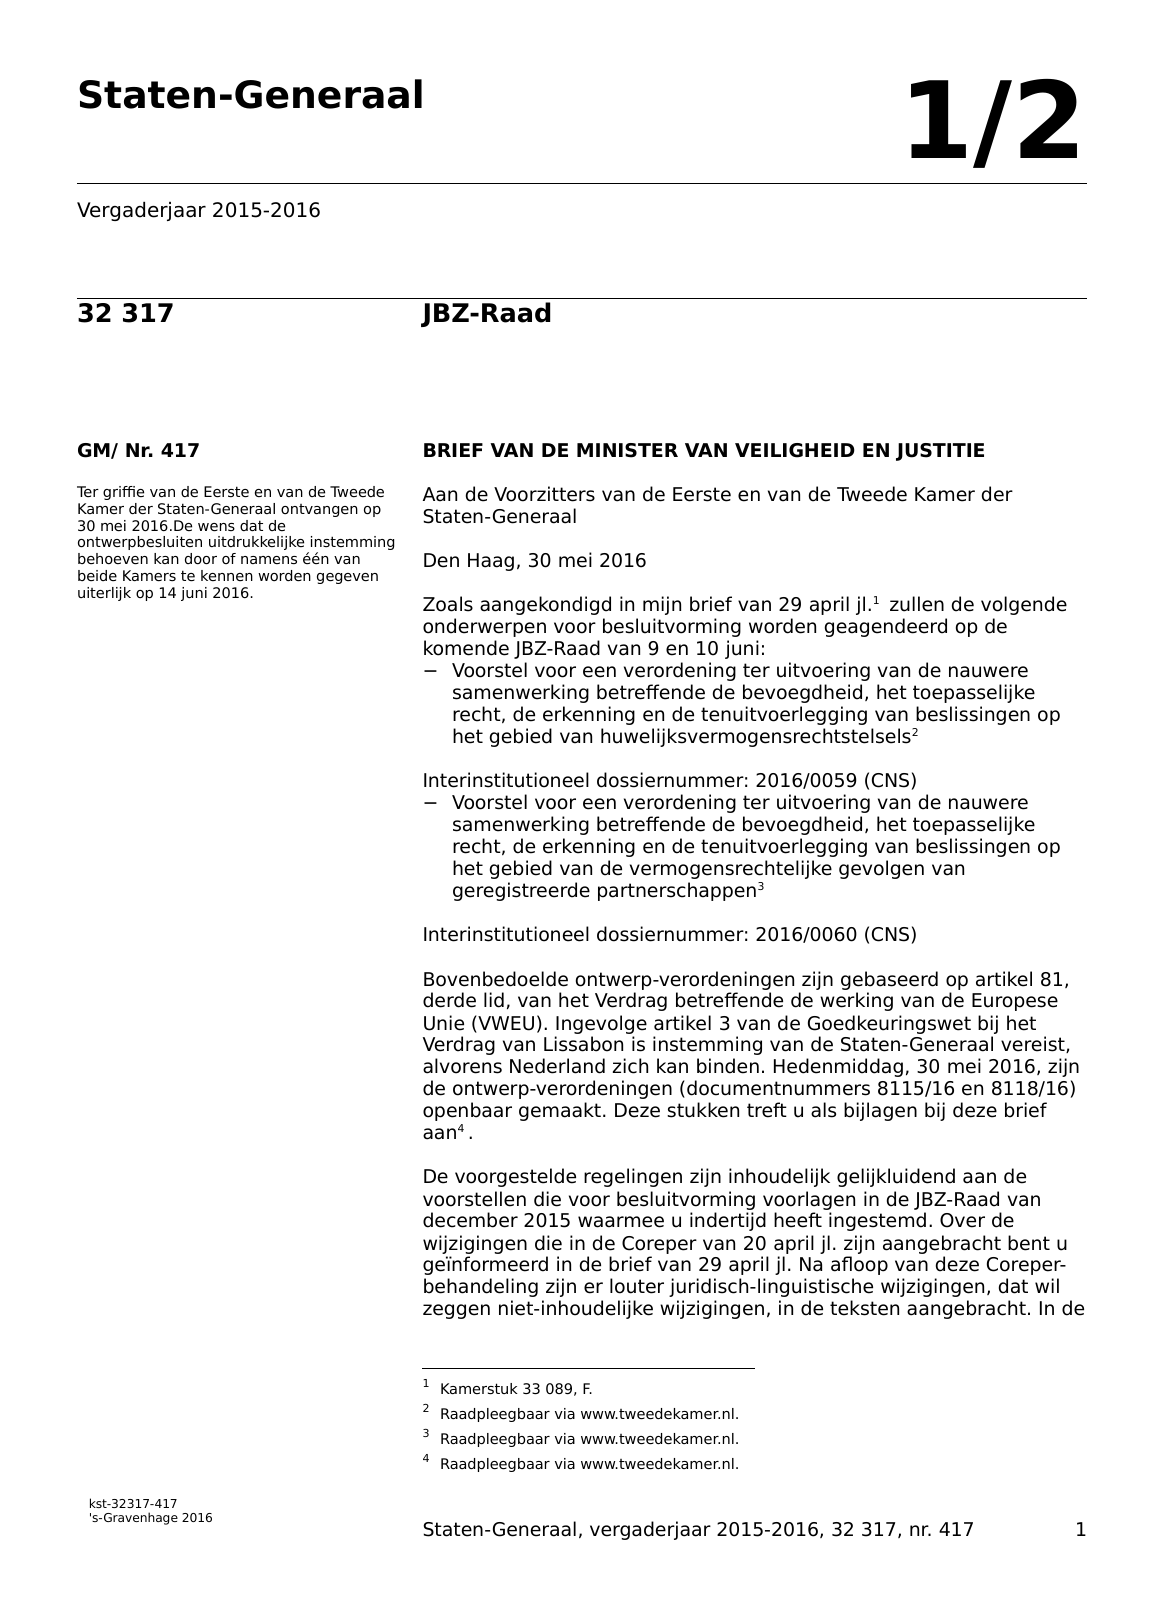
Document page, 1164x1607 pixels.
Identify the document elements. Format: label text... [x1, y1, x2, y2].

text 's-Gravenhage 2016 [88, 1511, 323, 1525]
text Raadpleegbaar via www.tweedekamer.nl. [422, 1427, 1087, 1449]
text Interinstitutioneel dossiernummer: 2016/0060 (CNS) [422, 924, 1087, 946]
table_header Staten-Generaal [77, 59, 886, 183]
text Zoals aangekondigd in mijn brief van 29 april jl. zullen de volgende onderwerpen voor besluitvorming worden geagendeerd op de komende JBZ-Raad van 9 en 10 juni: [422, 594, 1087, 660]
subtitle 32 317 JBZ-Raad [77, 299, 1087, 329]
text De voorgestelde regelingen zijn inhoudelijk gelijkluidend aan de voorstellen die voor besluitvorming voorlagen in de JBZ-Raad van december 2015 waarmee u indertijd heeft ingestemd. Over de wijzigingen die in de Coreper van 20 april jl. zijn aangebracht bent u geïnformeerd in de brief van 29 april jl. Na afloop van deze Coreper-behandeling zijn er louter juridisch-linguistische wijzigingen, dat wil zeggen niet-inhoudelijke wijzigingen, in de teksten aangebracht. In de [422, 1166, 1087, 1320]
text Interinstitutioneel dossiernummer: 2016/0059 (CNS) [422, 770, 1087, 792]
text − Voorstel voor een verordening ter uitvoering van de nauwere samenwerking betreffende de bevoegdheid, het toepasselijke recht, de erkenning en de tenuitvoerlegging van beslissingen op het gebied van de vermogensrechtelijke gevolgen van geregistreerde partnerschappen [422, 792, 1087, 902]
text Kamerstuk 33 089, F. [422, 1377, 1087, 1399]
text Aan de Voorzitters van de Eerste en van de Tweede Kamer der Staten-Generaal [422, 484, 1087, 528]
text Raadpleegbaar via www.tweedekamer.nl. [422, 1452, 1087, 1474]
subtitle GM/ Nr. 417 BRIEF VAN DE MINISTER VAN VEILIGHEID EN JUSTITIE [77, 440, 1087, 462]
text Ter griffie van de Eerste en van de Tweede Kamer der Staten-Generaal ontvangen op 30 mei 2016.De wens dat de ontwerpbesluiten uitdrukkelijke instemming behoeven kan door of namens één van beide Kamers te kennen worden gegeven uiterlijk op 14 juni 2016. [77, 484, 399, 602]
text − Voorstel voor een verordening ter uitvoering van de nauwere samenwerking betreffende de bevoegdheid, het toepasselijke recht, de erkenning en de tenuitvoerlegging van beslissingen op het gebied van huwelijksvermogensrechtstelsels [422, 660, 1087, 748]
text kst-32317-417 [88, 1497, 323, 1511]
text Bovenbedoelde ontwerp-verordeningen zijn gebaseerd op artikel 81, derde lid, van het Verdrag betreffende de werking van de Europese Unie (VWEU). Ingevolge artikel 3 van de Goedkeuringswet bij het Verdrag van Lissabon is instemming van de Staten-Generaal vereist, alvorens Nederland zich kan binden. Hedenmiddag, 30 mei 2016, zijn de ontwerp-verordeningen (documentnummers 8115/16 en 8118/16) openbaar gemaakt. Deze stukken treft u als bijlagen bij deze brief aan. [422, 968, 1087, 1144]
table_cell Vergaderjaar 2015-2016 [77, 184, 1087, 298]
text Raadpleegbaar via www.tweedekamer.nl. [422, 1402, 1087, 1424]
text Den Haag, 30 mei 2016 [422, 550, 1087, 572]
table_header 1/2 [886, 59, 1087, 183]
